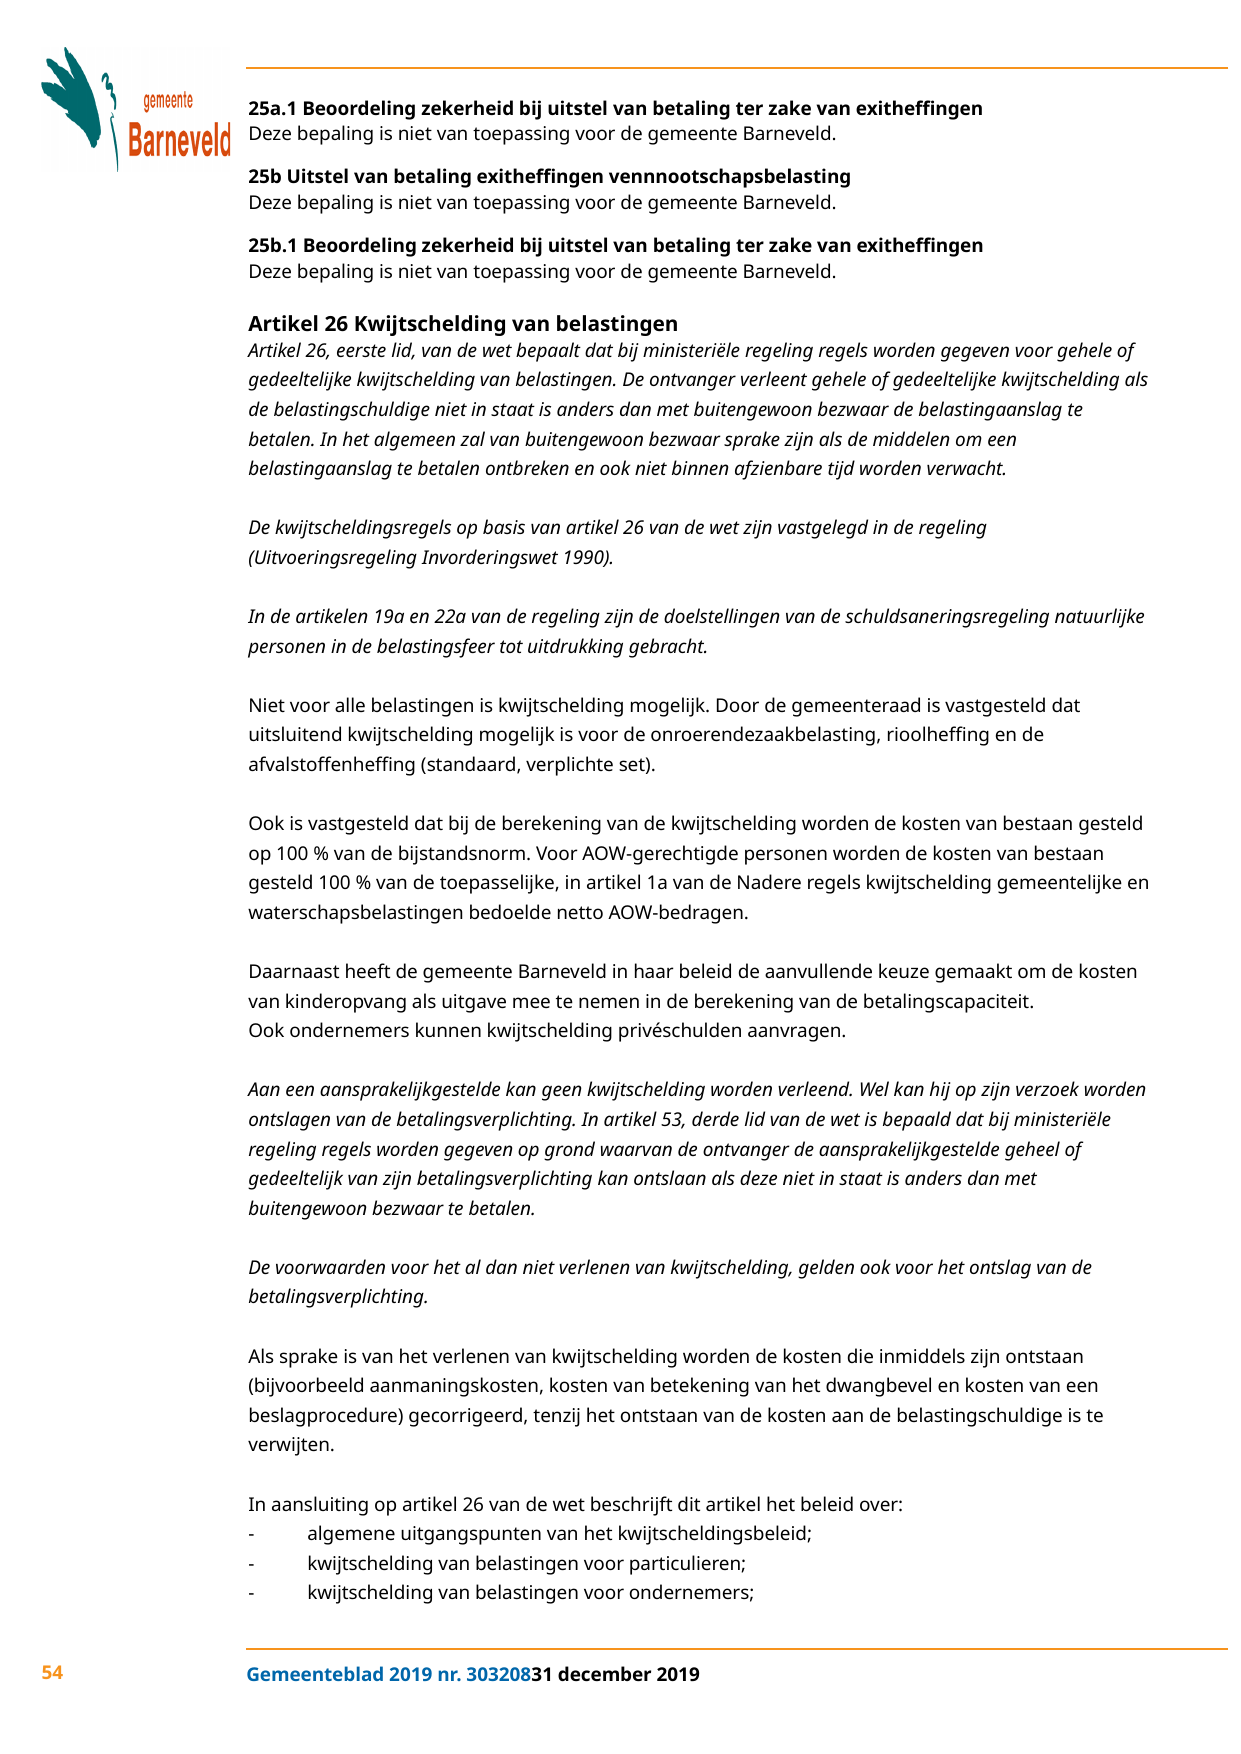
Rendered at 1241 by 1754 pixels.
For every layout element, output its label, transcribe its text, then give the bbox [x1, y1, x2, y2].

text Niet voor alle belastingen is kwijtschelding mogelijk. Door de gemeenteraad is vastgesteld dat uitsluitend kwijtschelding mogelijk is voor de onroerendezaakbelasting, rioolheffing en de afvalstoffenheffing (standaard, verplichte set). [248, 692, 1152, 777]
text Artikel 26, eerste lid, van de wet bepaalt dat bij ministeriële regeling regels worden gegeven voor gehele of gedeeltelijke kwijtschelding van belastingen. De ontvanger verleent gehele of gedeeltelijke kwijtschelding als de belastingschuldige niet in staat is anders dan met buitengewoon bezwaar de belastingaanslag te betalen. In het algemeen zal van buitengewoon bezwaar sprake zijn als de middelen om een belastingaanslag te betalen ontbreken en ook niet binnen afzienbare tijd worden verwacht. [248, 337, 1152, 481]
text Ook is vastgesteld dat bij de berekening van de kwijtschelding worden de kosten van bestaan gesteld op 100 % van de bijstandsnorm. Voor AOW-gerechtigde personen worden de kosten van bestaan gesteld 100 % van de toepasselijke, in artikel 1a van de Nadere regels kwijtschelding gemeentelijke en waterschapsbelastingen bedoelde netto AOW-bedragen. [248, 810, 1152, 925]
text In aansluiting op artikel 26 van de wet beschrijft dit artikel het beleid over: [248, 1491, 1152, 1517]
list algemene uitgangspunten van het kwijtscheldingsbeleid; [248, 1520, 1152, 1546]
text 25b Uitstel van betaling exitheffingen vennnootschapsbelasting [248, 164, 1152, 189]
text Ook ondernemers kunnen kwijtschelding privéschulden aanvragen. [248, 1017, 1152, 1043]
text Aan een aansprakelijkgestelde kan geen kwijtschelding worden verleend. Wel kan hij op zijn verzoek worden ontslagen van de betalingsverplichting. In artikel 53, derde lid van de wet is bepaald dat bij ministeriële regeling regels worden gegeven op grond waarvan de ontvanger de aansprakelijkgestelde geheel of gedeeltelijk van zijn betalingsverplichting kan ontslaan als deze niet in staat is anders dan met buitengewoon bezwaar te betalen. [248, 1077, 1152, 1221]
text Deze bepaling is niet van toepassing voor de gemeente Barneveld. [248, 258, 1152, 284]
text 25b.1 Beoordeling zekerheid bij uitstel van betaling ter zake van exitheffingen [248, 232, 1152, 258]
text Als sprake is van het verlenen van kwijtschelding worden de kosten die inmiddels zijn ontstaan (bijvoorbeeld aanmaningskosten, kosten van betekening van het dwangbevel en kosten van een beslagprocedure) gecorrigeerd, tenzij het ontstaan van de kosten aan de belastingschuldige is te verwijten. [248, 1343, 1152, 1457]
list kwijtschelding van belastingen voor ondernemers; [248, 1579, 1152, 1605]
text De voorwaarden voor het al dan niet verlenen van kwijtschelding, gelden ook voor het ontslag van de betalingsverplichting. [248, 1254, 1152, 1309]
list kwijtschelding van belastingen voor particulieren; [248, 1550, 1152, 1576]
text 25a.1 Beoordeling zekerheid bij uitstel van betaling ter zake van exitheffingen [248, 95, 1152, 121]
text Deze bepaling is niet van toepassing voor de gemeente Barneveld. [248, 189, 1152, 215]
text Deze bepaling is niet van toepassing voor de gemeente Barneveld. [248, 121, 1152, 146]
picture [41, 47, 231, 172]
text Artikel 26 Kwijtschelding van belastingen [248, 309, 1152, 337]
text Daarnaast heeft de gemeente Barneveld in haar beleid de aanvullende keuze gemaakt om de kosten van kinderopvang als uitgave mee te nemen in de berekening van de betalingscapaciteit. [248, 958, 1152, 1014]
text De kwijtscheldingsregels op basis van artikel 26 van de wet zijn vastgelegd in de regeling (Uitvoeringsregeling Invorderingswet 1990). [248, 514, 1152, 570]
text In de artikelen 19a en 22a van de regeling zijn de doelstellingen van de schuldsaneringsregeling natuurlijke personen in de belastingsfeer tot uitdrukking gebracht. [248, 603, 1152, 659]
